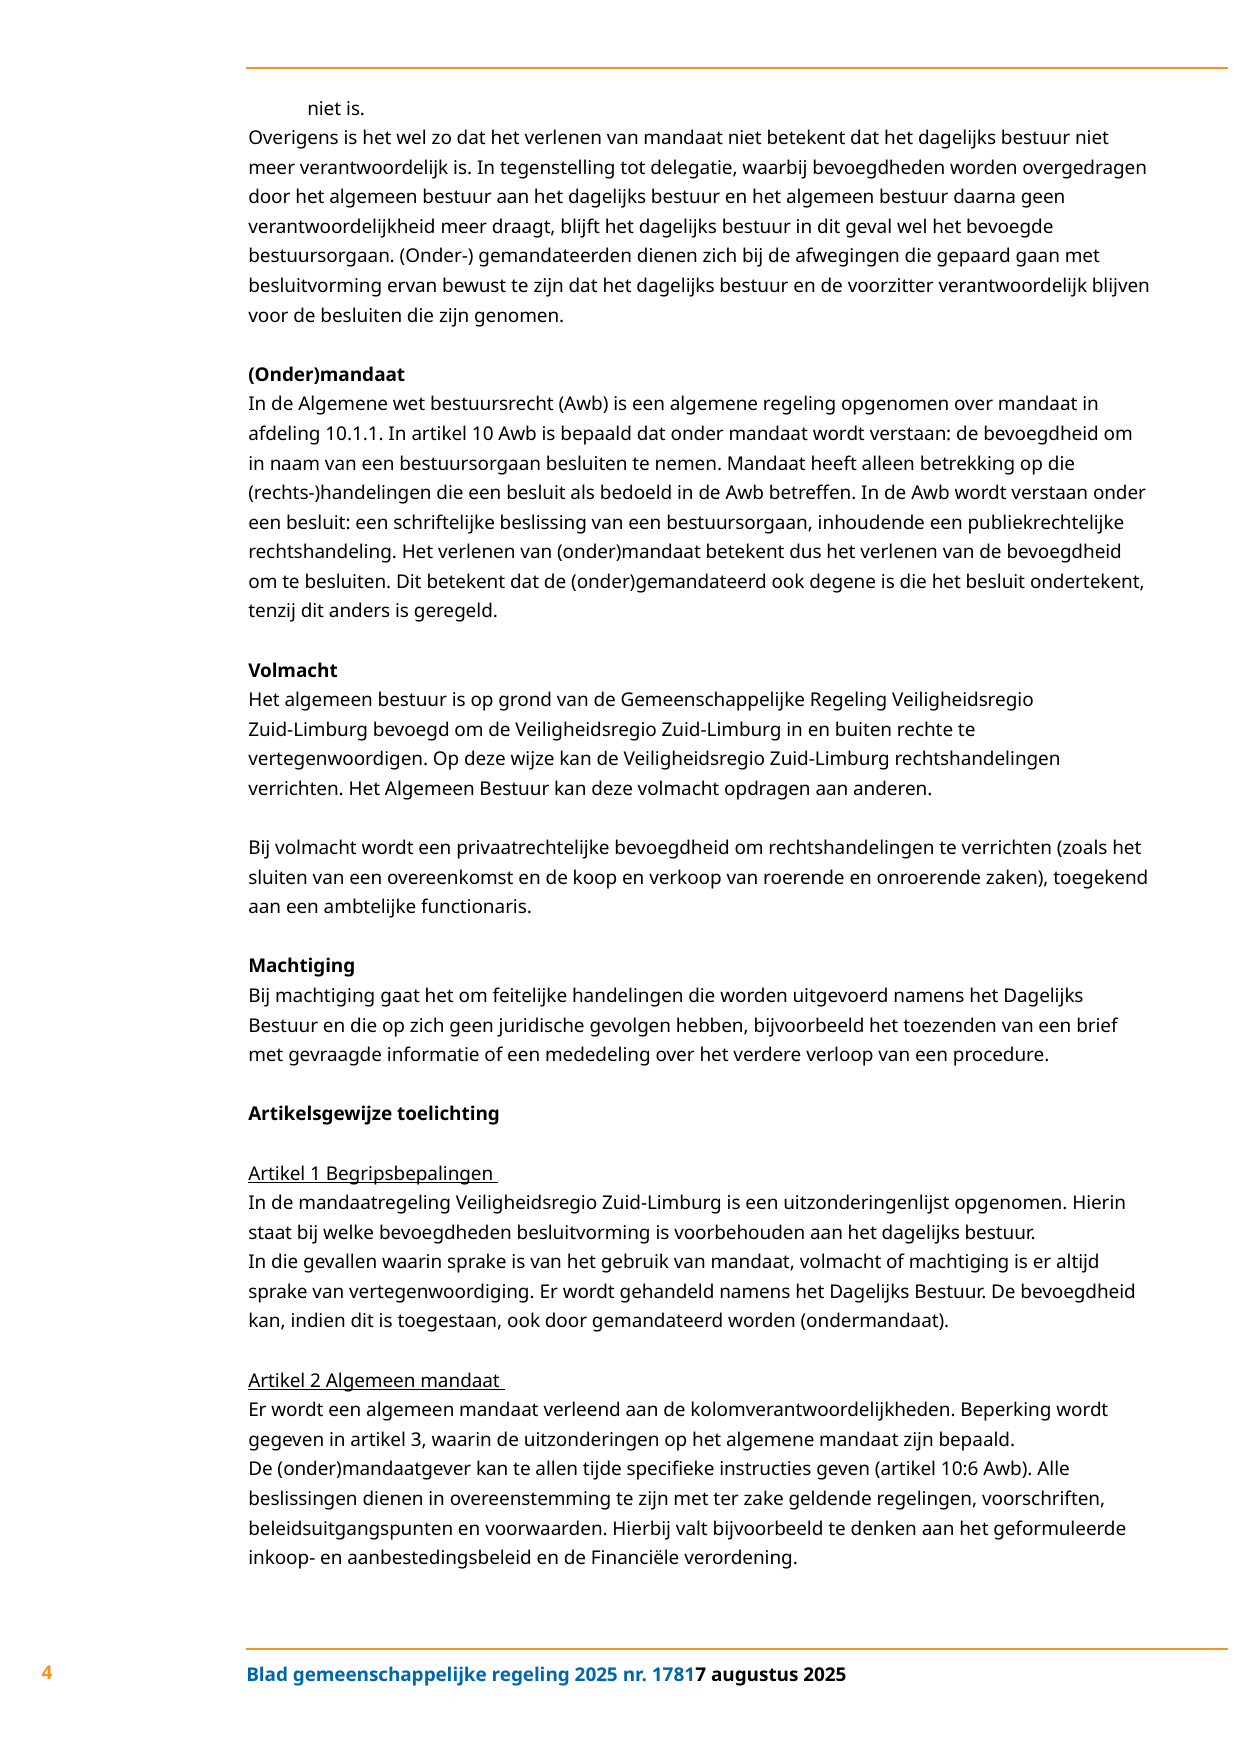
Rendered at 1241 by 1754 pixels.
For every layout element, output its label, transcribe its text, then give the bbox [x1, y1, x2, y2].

text Machtiging [248, 953, 1152, 978]
text Bij machtiging gaat het om feitelijke handelingen die worden uitgevoerd namens het Dagelijks Bestuur en die op zich geen juridische gevolgen hebben, bijvoorbeeld het toezenden van een brief met gevraagde informatie of een mededeling over het verdere verloop van een procedure. [248, 982, 1152, 1067]
text Artikel 2 Algemeen mandaat [248, 1367, 1152, 1393]
text Bij volmacht wordt een privaatrechtelijke bevoegdheid om rechtshandelingen te verrichten (zoals het sluiten van een overeenkomst en de koop en verkoop van roerende en onroerende zaken), toegekend aan een ambtelijke functionaris. [248, 834, 1152, 919]
text Zuid-Limburg bevoegd om de Veiligheidsregio Zuid-Limburg in en buiten rechte te vertegenwoordigen. Op deze wijze kan de Veiligheidsregio Zuid-Limburg rechtshandelingen verrichten. Het Algemeen Bestuur kan deze volmacht opdragen aan anderen. [248, 716, 1152, 801]
text Het algemeen bestuur is op grond van de Gemeenschappelijke Regeling Veiligheidsregio [248, 686, 1152, 712]
text Artikelsgewijze toelichting [248, 1101, 1152, 1126]
text Overigens is het wel zo dat het verlenen van mandaat niet betekent dat het dagelijks bestuur niet meer verantwoordelijk is. In tegenstelling tot delegatie, waarbij bevoegdheden worden overgedragen door het algemeen bestuur aan het dagelijks bestuur en het algemeen bestuur daarna geen verantwoordelijkheid meer draagt, blijft het dagelijks bestuur in dit geval wel het bevoegde bestuursorgaan. (Onder-) gemandateerden dienen zich bij de afwegingen die gepaard gaan met besluitvorming ervan bewust te zijn dat het dagelijks bestuur en de voorzitter verantwoordelijk blijven voor de besluiten die zijn genomen. [248, 124, 1152, 328]
text In de Algemene wet bestuursrecht (Awb) is een algemene regeling opgenomen over mandaat in afdeling 10.1.1. In artikel 10 Awb is bepaald dat onder mandaat wordt verstaan: de bevoegdheid om in naam van een bestuursorgaan besluiten te nemen. Mandaat heeft alleen betrekking op die (rechts-)handelingen die een besluit als bedoeld in de Awb betreffen. In de Awb wordt verstaan onder een besluit: een schriftelijke beslissing van een bestuursorgaan, inhoudende een publiekrechtelijke rechtshandeling. Het verlenen van (onder)mandaat betekent dus het verlenen van de bevoegdheid om te besluiten. Dit betekent dat de (onder)gemandateerd ook degene is die het besluit ondertekent, tenzij dit anders is geregeld. [248, 391, 1152, 623]
text In die gevallen waarin sprake is van het gebruik van mandaat, volmacht of machtiging is er altijd sprake van vertegenwoordiging. Er wordt gehandeld namens het Dagelijks Bestuur. De bevoegdheid kan, indien dit is toegestaan, ook door gemandateerd worden (ondermandaat). [248, 1248, 1152, 1333]
text (Onder)mandaat [248, 361, 1152, 387]
text Volmacht [248, 657, 1152, 683]
text Artikel 1 Begripsbepalingen [248, 1160, 1152, 1186]
text De (onder)mandaatgever kan te allen tijde specifieke instructies geven (artikel 10:6 Awb). Alle beslissingen dienen in overeenstemming te zijn met ter zake geldende regelingen, voorschriften, beleidsuitgangspunten en voorwaarden. Hierbij valt bijvoorbeeld te denken aan het geformuleerde inkoop- en aanbestedingsbeleid en de Financiële verordening. [248, 1456, 1152, 1570]
list niet is. [248, 95, 1152, 121]
picture [41, 47, 231, 172]
text Er wordt een algemeen mandaat verleend aan de kolomverantwoordelijkheden. Beperking wordt gegeven in artikel 3, waarin de uitzonderingen op het algemene mandaat zijn bepaald. [248, 1396, 1152, 1452]
text In de mandaatregeling Veiligheidsregio Zuid-Limburg is een uitzonderingenlijst opgenomen. Hierin staat bij welke bevoegdheden besluitvorming is voorbehouden aan het dagelijks bestuur. [248, 1189, 1152, 1245]
